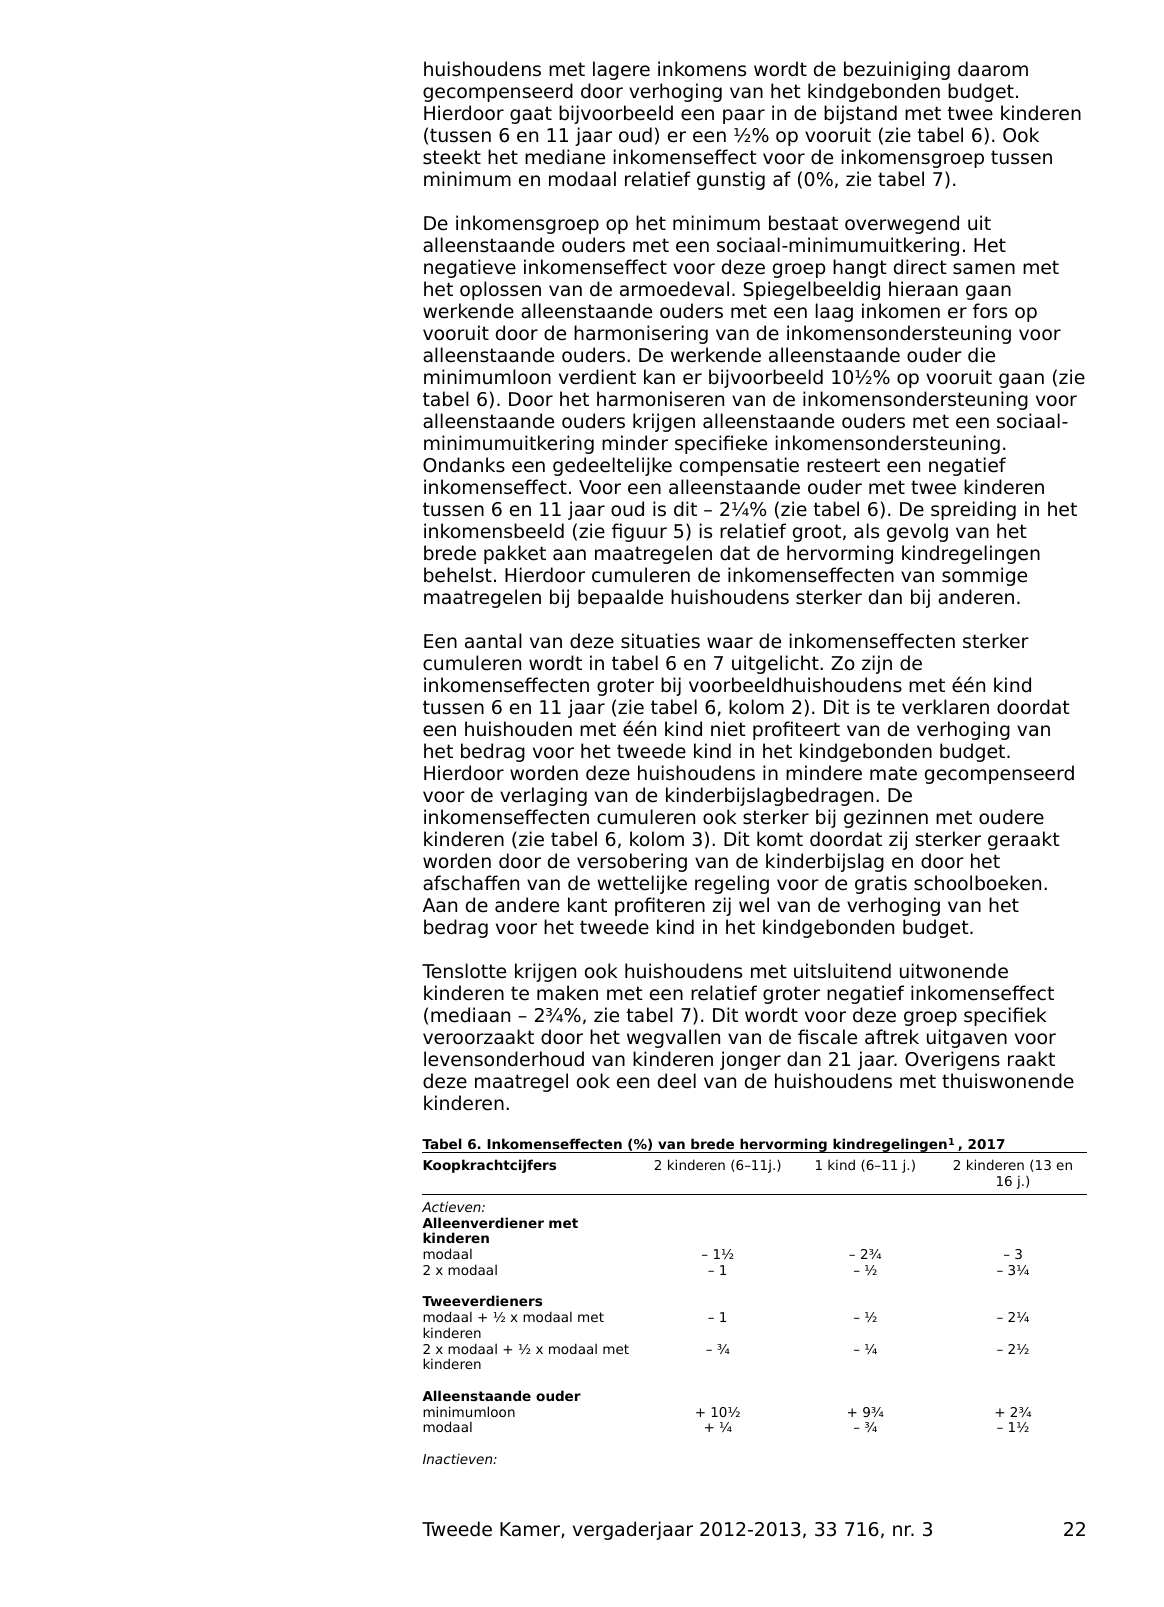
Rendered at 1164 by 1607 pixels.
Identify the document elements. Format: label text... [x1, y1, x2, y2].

table_cell [644, 1436, 791, 1452]
table_cell [791, 1436, 939, 1452]
table_cell [791, 1294, 939, 1310]
table_cell [791, 1279, 939, 1294]
table_header Tabel 6. Inkomenseffecten (%) van brede hervorming kindregelingen1, 2017 [422, 1137, 1087, 1152]
table_cell [422, 1436, 644, 1452]
table_cell 2 kinderen (6–11j.) [644, 1153, 791, 1194]
table_cell – 3 [939, 1247, 1087, 1263]
table_cell – 2¼ [939, 1310, 1087, 1341]
table_cell [939, 1216, 1087, 1247]
table_cell – 1 [644, 1263, 791, 1278]
table_cell modaal + ½ x modaal met kinderen [422, 1310, 644, 1341]
table_cell – 1½ [644, 1247, 791, 1263]
table_cell + 9¾ [791, 1404, 939, 1420]
text huishoudens met lagere inkomens wordt de bezuiniging daarom gecompenseerd door verhoging van het kindgebonden budget. Hierdoor gaat bijvoorbeeld een paar in de bijstand met twee kinderen (tussen 6 en 11 jaar oud) er een ½% op vooruit (zie tabel 6). Ook steekt het mediane inkomenseffect voor de inkomensgroep tussen minimum en modaal relatief gunstig af (0%, zie tabel 7). [422, 59, 1087, 191]
table_cell [791, 1195, 939, 1216]
table_cell minimumloon [422, 1404, 644, 1420]
table_cell 2 x modaal + ½ x modaal met kinderen [422, 1341, 644, 1373]
text De inkomensgroep op het minimum bestaat overwegend uit alleenstaande ouders met een sociaal-minimumuitkering. Het negatieve inkomenseffect voor deze groep hangt direct samen met het oplossen van de armoedeval. Spiegelbeeldig hieraan gaan werkende alleenstaande ouders met een laag inkomen er fors op vooruit door de harmonisering van de inkomensondersteuning voor alleenstaande ouders. De werkende alleenstaande ouder die minimumloon verdient kan er bijvoorbeeld 10½% op vooruit gaan (zie tabel 6). Door het harmoniseren van de inkomensondersteuning voor alleenstaande ouders krijgen alleenstaande ouders met een sociaal-minimumuitkering minder specifieke inkomensondersteuning. Ondanks een gedeeltelijke compensatie resteert een negatief inkomenseffect. Voor een alleenstaande ouder met twee kinderen tussen 6 en 11 jaar oud is dit – 2¼% (zie tabel 6). De spreiding in het inkomensbeeld (zie figuur 5) is relatief groot, als gevolg van het brede pakket aan maatregelen dat de hervorming kindregelingen behelst. Hierdoor cumuleren de inkomenseffecten van sommige maatregelen bij bepaalde huishoudens sterker dan bij anderen. [422, 213, 1087, 609]
table_cell [422, 1279, 644, 1294]
table_cell – ¾ [644, 1341, 791, 1373]
table_cell [644, 1279, 791, 1294]
table_cell [939, 1294, 1087, 1310]
table_cell [791, 1452, 939, 1467]
table_cell modaal [422, 1420, 644, 1436]
table_cell [791, 1389, 939, 1404]
table_cell [939, 1389, 1087, 1404]
table_cell [422, 1373, 644, 1389]
table_cell Inactieven: [422, 1452, 644, 1467]
table_cell [644, 1389, 791, 1404]
table_cell + 2¾ [939, 1404, 1087, 1420]
table_cell [939, 1452, 1087, 1467]
table_cell Alleenverdiener met kinderen [422, 1216, 644, 1247]
table_cell [791, 1216, 939, 1247]
table_cell modaal [422, 1247, 644, 1263]
table_cell [644, 1294, 791, 1310]
table_cell Actieven: [422, 1195, 644, 1216]
table_cell + ¼ [644, 1420, 791, 1436]
text Een aantal van deze situaties waar de inkomenseffecten sterker cumuleren wordt in tabel 6 en 7 uitgelicht. Zo zijn de inkomenseffecten groter bij voorbeeldhuishoudens met één kind tussen 6 en 11 jaar (zie tabel 6, kolom 2). Dit is te verklaren doordat een huishouden met één kind niet profiteert van de verhoging van het bedrag voor het tweede kind in het kindgebonden budget. Hierdoor worden deze huishoudens in mindere mate gecompenseerd voor de verlaging van de kinderbijslagbedragen. De inkomenseffecten cumuleren ook sterker bij gezinnen met oudere kinderen (zie tabel 6, kolom 3). Dit komt doordat zij sterker geraakt worden door de versobering van de kinderbijslag en door het afschaffen van de wettelijke regeling voor de gratis schoolboeken. Aan de andere kant profiteren zij wel van de verhoging van het bedrag voor het tweede kind in het kindgebonden budget. [422, 631, 1087, 939]
table_cell – ¼ [791, 1341, 939, 1373]
table_cell 2 kinderen (13 en 16 j.) [939, 1153, 1087, 1194]
table_cell Tweeverdieners [422, 1294, 644, 1310]
table_cell Alleenstaande ouder [422, 1389, 644, 1404]
table_cell [644, 1195, 791, 1216]
table_cell – 1 [644, 1310, 791, 1341]
table_cell [939, 1436, 1087, 1452]
table_cell – 3¼ [939, 1263, 1087, 1278]
table_cell [644, 1452, 791, 1467]
table_cell 1 kind (6–11 j.) [791, 1153, 939, 1194]
table_cell [939, 1373, 1087, 1389]
text Tenslotte krijgen ook huishoudens met uitsluitend uitwonende kinderen te maken met een relatief groter negatief inkomenseffect (mediaan – 2¾%, zie tabel 7). Dit wordt voor deze groep specifiek veroorzaakt door het wegvallen van de fiscale aftrek uitgaven voor levensonderhoud van kinderen jonger dan 21 jaar. Overigens raakt deze maatregel ook een deel van de huishoudens met thuiswonende kinderen. [422, 961, 1087, 1115]
table_cell – 2¾ [791, 1247, 939, 1263]
table_cell [644, 1216, 791, 1247]
table_cell – ½ [791, 1263, 939, 1278]
table_cell [939, 1279, 1087, 1294]
table_cell – 2½ [939, 1341, 1087, 1373]
table_cell [791, 1373, 939, 1389]
table_cell – ½ [791, 1310, 939, 1341]
table_cell Koopkrachtcijfers [422, 1153, 644, 1194]
table_cell 2 x modaal [422, 1263, 644, 1278]
table_cell – ¾ [791, 1420, 939, 1436]
table_cell [939, 1195, 1087, 1216]
table_cell + 10½ [644, 1404, 791, 1420]
table_cell – 1½ [939, 1420, 1087, 1436]
table_cell [644, 1373, 791, 1389]
